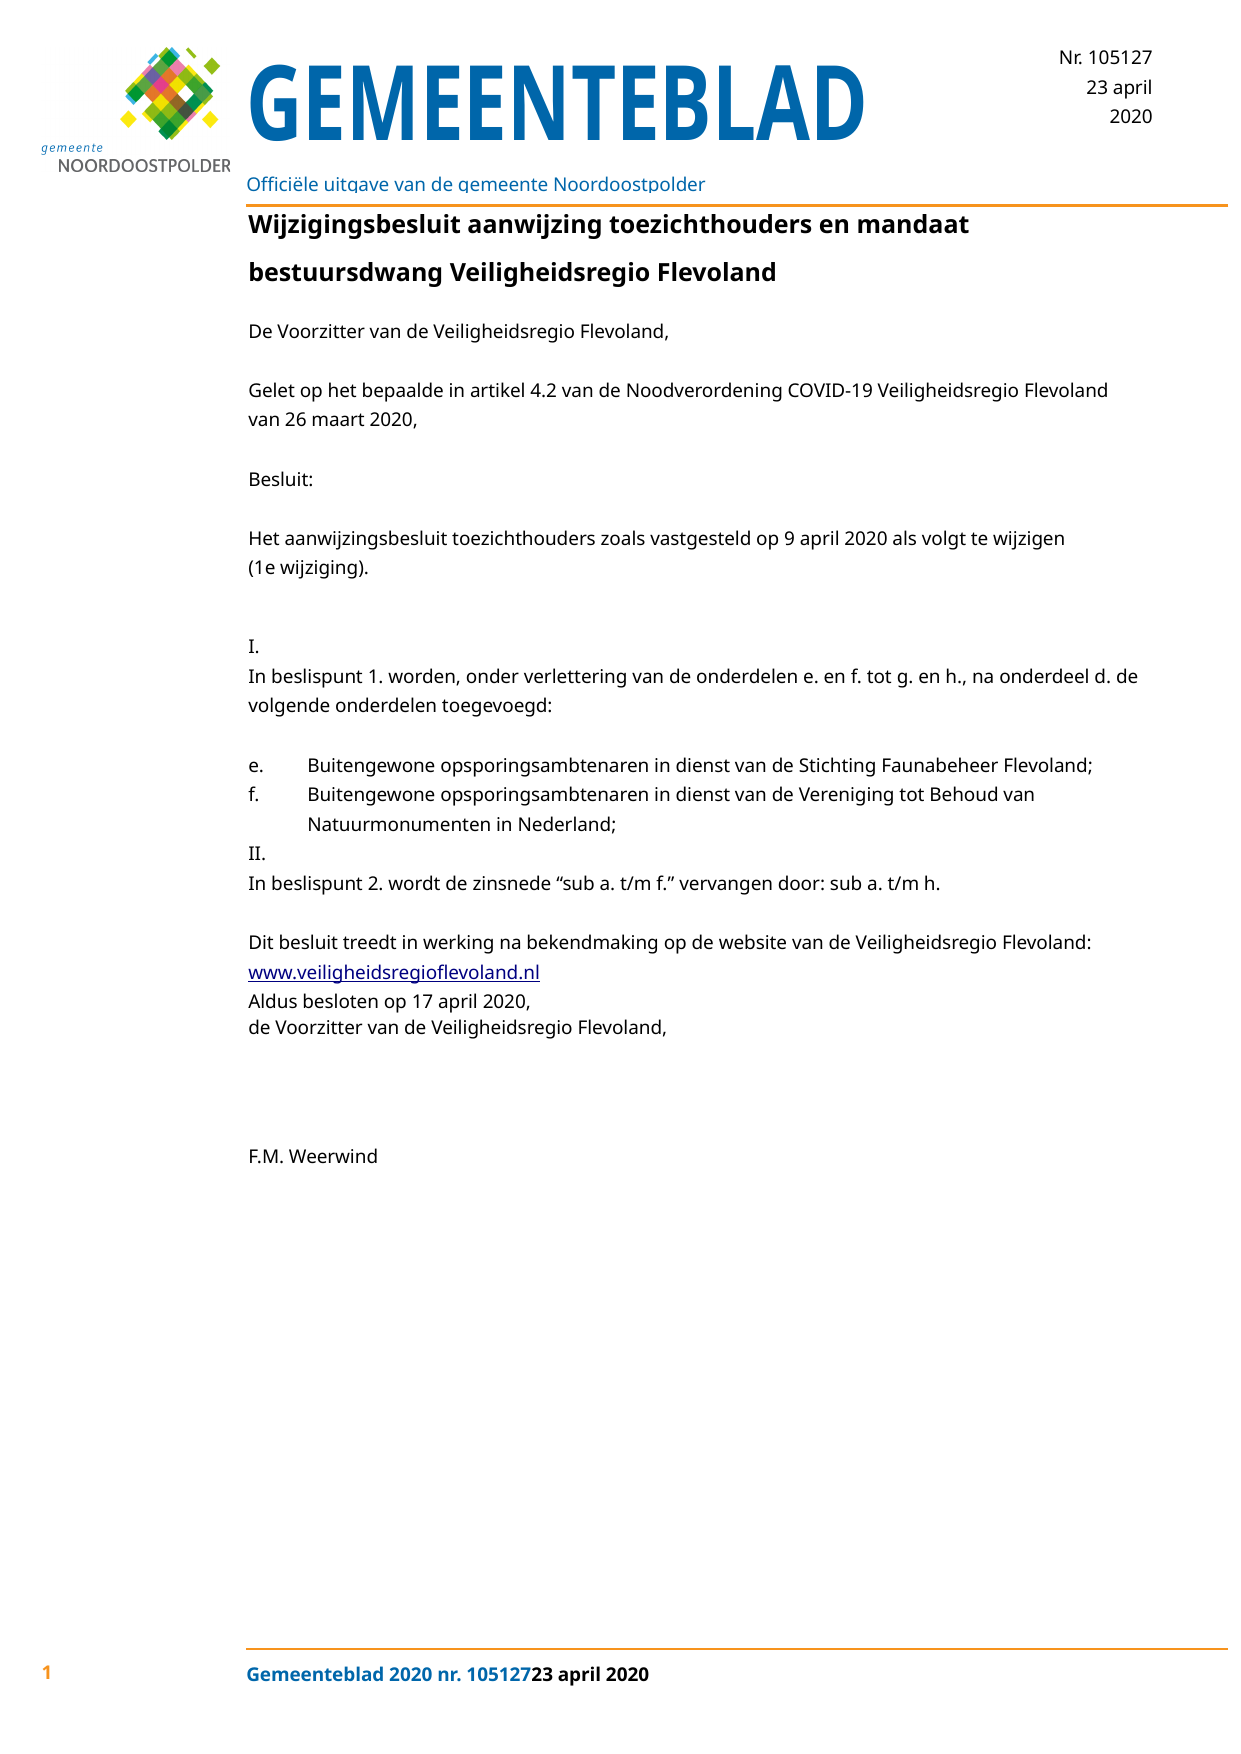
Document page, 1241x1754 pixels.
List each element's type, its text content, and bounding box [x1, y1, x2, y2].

text Besluit: [248, 466, 1152, 492]
text I. [248, 633, 1152, 659]
text Aldus besloten op 17 april 2020, [248, 988, 1152, 1014]
list Buitengewone opsporingsambtenaren in dienst van de Vereniging tot Behoud van Natuurmonumenten in Nederland; [248, 781, 1152, 837]
text Wijzigingsbesluit aanwijzing toezichthouders en mandaat bestuursdwang Veiligheidsregio Flevoland [248, 207, 1152, 288]
text In beslispunt 2. wordt de zinsnede “sub a. t/m f.” vervangen door: sub a. t/m h. [248, 870, 1152, 896]
text van 26 maart 2020, [248, 407, 1152, 432]
text Gelet op het bepaalde in artikel 4.2 van de Noodverordening COVID-19 Veiligheidsregio Flevoland [248, 377, 1152, 403]
text Het aanwijzingsbesluit toezichthouders zoals vastgesteld op 9 april 2020 als volgt te wijzigen [248, 525, 1152, 551]
picture [41, 47, 231, 172]
text In beslispunt 1. worden, onder verlettering van de onderdelen e. en f. tot g. en h., na onderdeel d. de volgende onderdelen toegevoegd: [248, 663, 1152, 718]
text (1e wijziging). [248, 554, 1152, 580]
list Buitengewone opsporingsambtenaren in dienst van de Stichting Faunabeheer Flevoland; [248, 752, 1152, 777]
text de Voorzitter van de Veiligheidsregio Flevoland, [248, 1014, 1152, 1040]
text Dit besluit treedt in werking na bekendmaking op de website van de Veiligheidsregio Flevoland: www.veiligheidsregioflevoland.nl [248, 929, 1152, 984]
text II. [248, 841, 1152, 866]
text De Voorzitter van de Veiligheidsregio Flevoland, [248, 318, 1152, 344]
text F.M. Weerwind [248, 1143, 1152, 1168]
